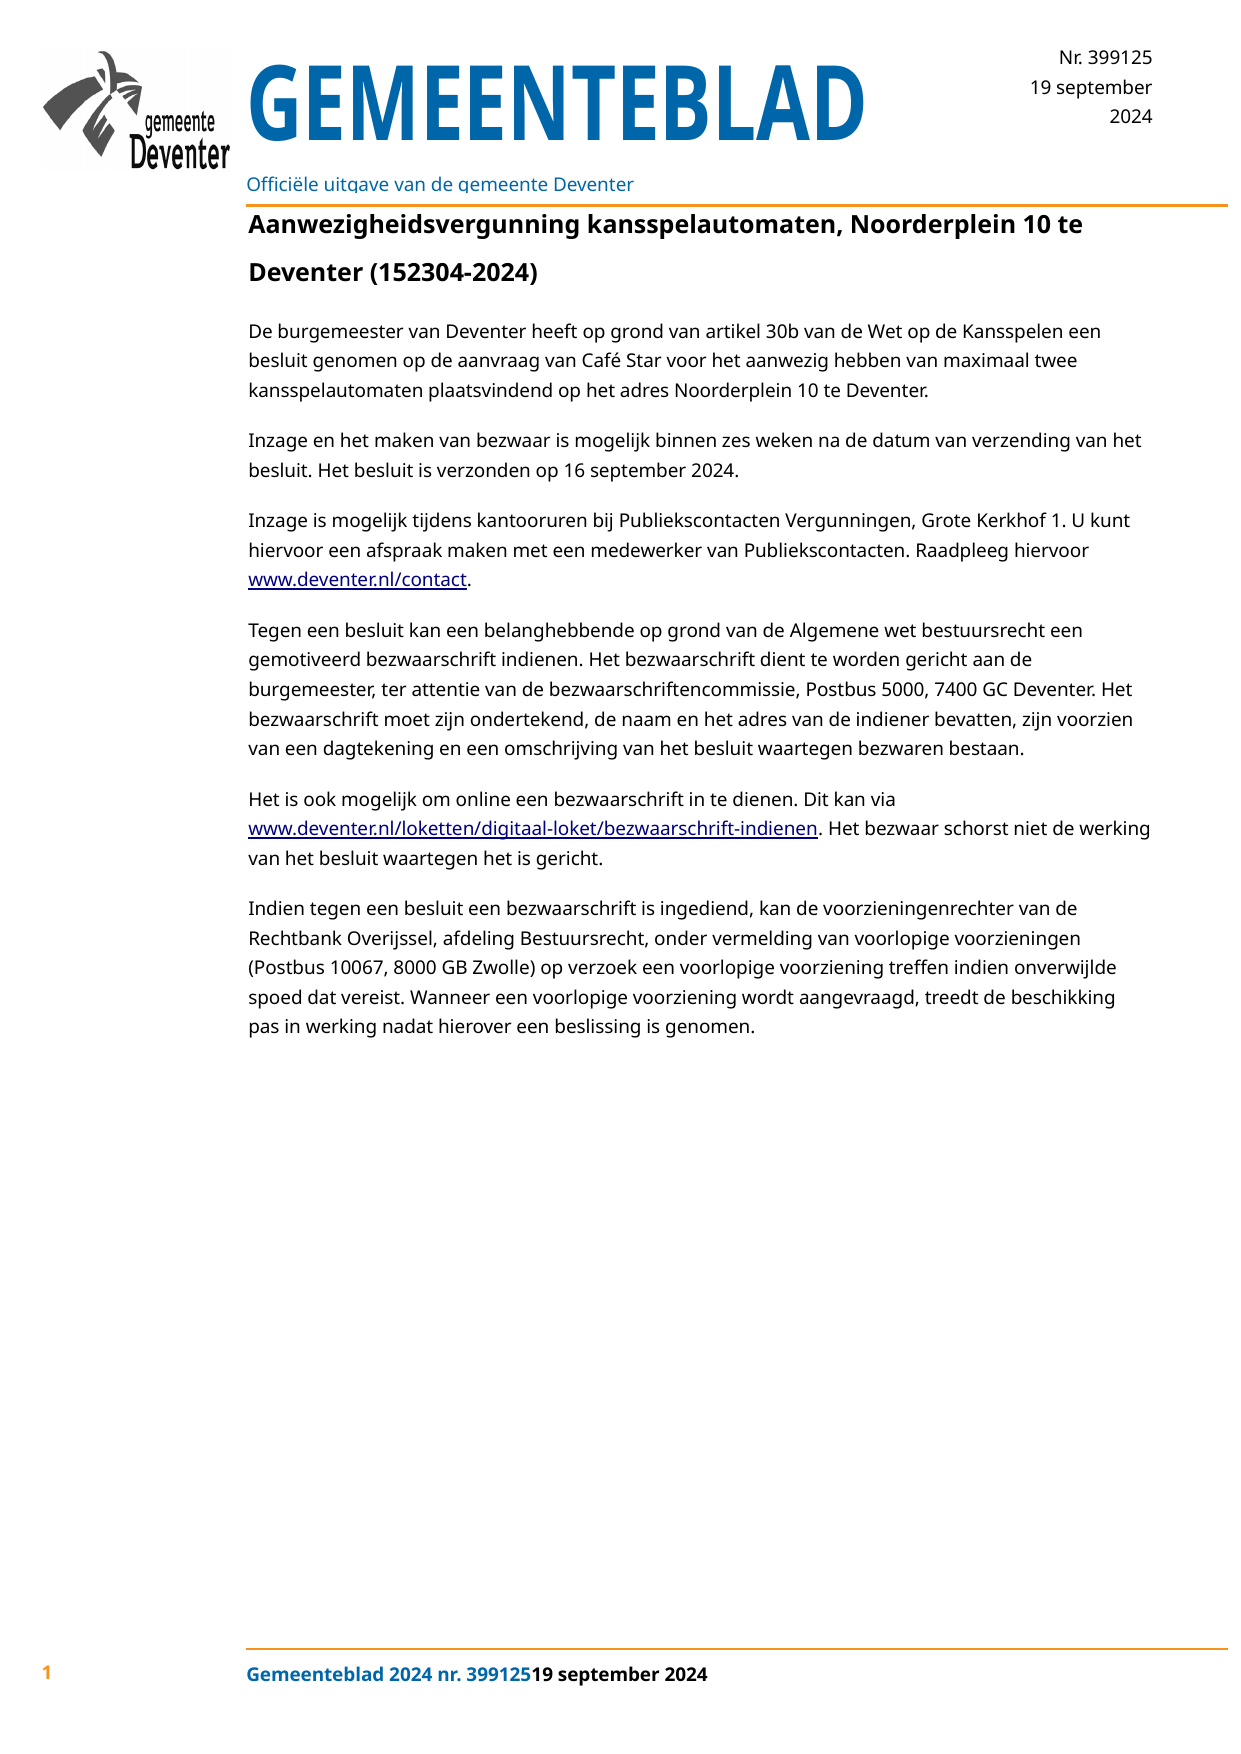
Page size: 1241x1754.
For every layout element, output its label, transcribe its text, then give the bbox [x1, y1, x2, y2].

text De burgemeester van Deventer heeft op grond van artikel 30b van de Wet op de Kansspelen een besluit genomen op de aanvraag van Café Star voor het aanwezig hebben van maximaal twee kansspelautomaten plaatsvindend op het adres Noorderplein 10 te Deventer. [248, 318, 1152, 403]
text Het is ook mogelijk om online een bezwaarschrift in te dienen. Dit kan via www.deventer.nl/loketten/digitaal-loket/bezwaarschrift-indienen. Het bezwaar schorst niet de werking van het besluit waartegen het is gericht. [248, 786, 1152, 871]
text Inzage en het maken van bezwaar is mogelijk binnen zes weken na de datum van verzending van het besluit. Het besluit is verzonden op 16 september 2024. [248, 427, 1152, 483]
text Tegen een besluit kan een belanghebbende op grond van de Algemene wet bestuursrecht een gemotiveerd bezwaarschrift indienen. Het bezwaarschrift dient te worden gericht aan de burgemeester, ter attentie van de bezwaarschriftencommissie, Postbus 5000, 7400 GC Deventer. Het bezwaarschrift moet zijn ondertekend, de naam en het adres van de indiener bevatten, zijn voorzien van een dagtekening en een omschrijving van het besluit waartegen bezwaren bestaan. [248, 617, 1152, 761]
picture [41, 47, 231, 172]
text Indien tegen een besluit een bezwaarschrift is ingediend, kan de voorzieningenrechter van de Rechtbank Overijssel, afdeling Bestuursrecht, onder vermelding van voorlopige voorzieningen (Postbus 10067, 8000 GB Zwolle) op verzoek een voorlopige voorziening treffen indien onverwijlde spoed dat vereist. Wanneer een voorlopige voorziening wordt aangevraagd, treedt de beschikking pas in werking nadat hierover een beslissing is genomen. [248, 895, 1152, 1039]
text Aanwezigheidsvergunning kansspelautomaten, Noorderplein 10 te Deventer (152304-2024) [248, 207, 1152, 288]
text Inzage is mogelijk tijdens kantooruren bij Publiekscontacten Vergunningen, Grote Kerkhof 1. U kunt hiervoor een afspraak maken met een medewerker van Publiekscontacten. Raadpleeg hiervoor www.deventer.nl/contact. [248, 507, 1152, 592]
